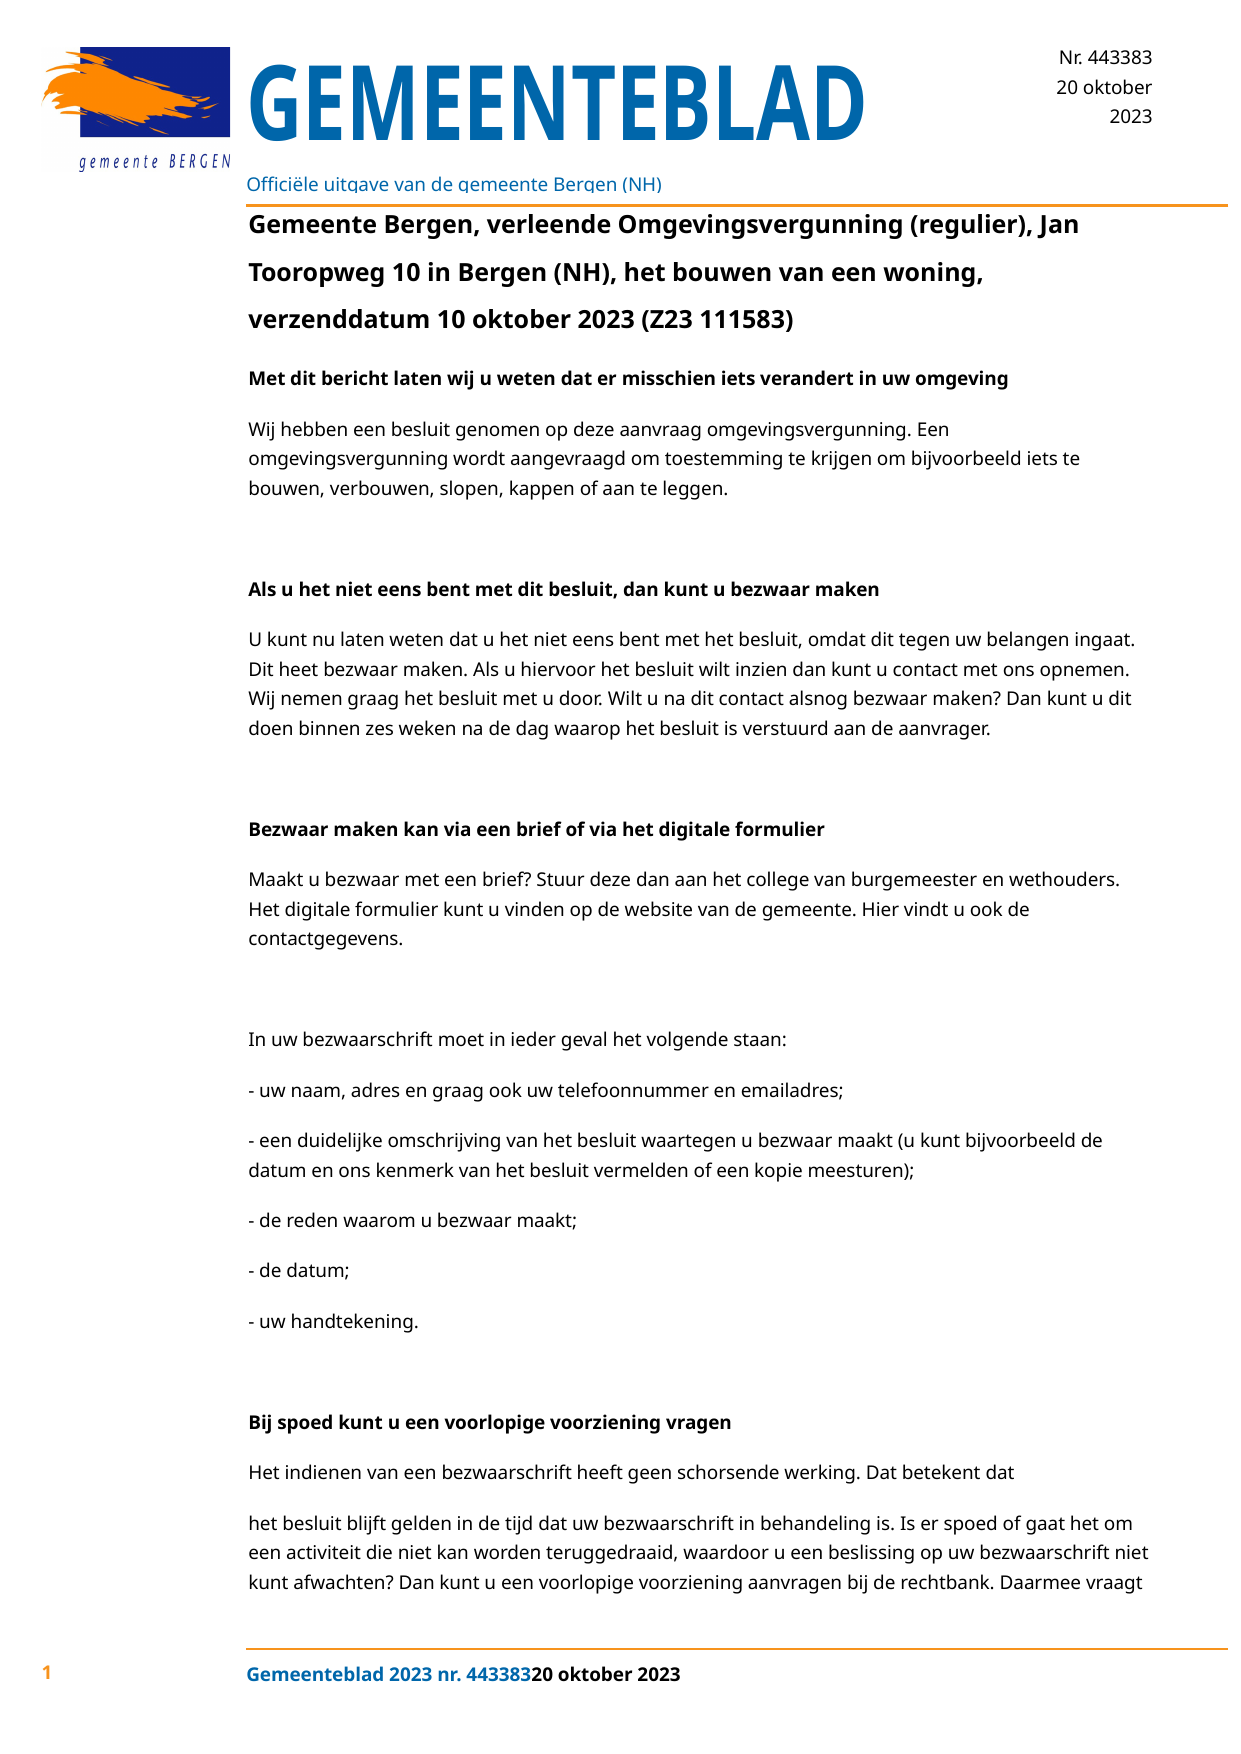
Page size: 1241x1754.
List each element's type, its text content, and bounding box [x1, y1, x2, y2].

text het besluit blijft gelden in de tijd dat uw bezwaarschrift in behandeling is. Is er spoed of gaat het om een activiteit die niet kan worden teruggedraaid, waardoor u een beslissing op uw bezwaarschrift niet kunt afwachten? Dan kunt u een voorlopige voorziening aanvragen bij de rechtbank. Daarmee vraagt [248, 1510, 1152, 1594]
text Als u het niet eens bent met dit besluit, dan kunt u bezwaar maken [248, 576, 1152, 602]
text Bezwaar maken kan via een brief of via het digitale formulier [248, 816, 1152, 842]
picture [41, 47, 231, 172]
text Met dit bericht laten wij u weten dat er misschien iets verandert in uw omgeving [248, 366, 1152, 391]
text U kunt nu laten weten dat u het niet eens bent met het besluit, omdat dit tegen uw belangen ingaat. Dit heet bezwaar maken. Als u hiervoor het besluit wilt inzien dan kunt u contact met ons opnemen. Wij nemen graag het besluit met u door. Wilt u na dit contact alsnog bezwaar maken? Dan kunt u dit doen binnen zes weken na de dag waarop het besluit is verstuurd aan de aanvrager. [248, 626, 1152, 741]
text - uw naam, adres en graag ook uw telefoonnummer en emailadres; [248, 1077, 1152, 1102]
text Het indienen van een bezwaarschrift heeft geen schorsende werking. Dat betekent dat [248, 1459, 1152, 1485]
text - de datum; [248, 1258, 1152, 1283]
text - een duidelijke omschrijving van het besluit waartegen u bezwaar maakt (u kunt bijvoorbeeld de datum en ons kenmerk van het besluit vermelden of een kopie meesturen); [248, 1127, 1152, 1182]
text Gemeente Bergen, verleende Omgevingsvergunning (regulier), Jan Tooropweg 10 in Bergen (NH), het bouwen van een woning, verzenddatum 10 oktober 2023 (Z23 111583) [248, 207, 1152, 336]
text Bij spoed kunt u een voorlopige voorziening vragen [248, 1409, 1152, 1434]
text - de reden waarom u bezwaar maakt; [248, 1207, 1152, 1233]
text Maakt u bezwaar met een brief? Stuur deze dan aan het college van burgemeester en wethouders. Het digitale formulier kunt u vinden op de website van de gemeente. Hier vindt u ook de contactgegevens. [248, 866, 1152, 951]
text Wij hebben een besluit genomen op deze aanvraag omgevingsvergunning. Een omgevingsvergunning wordt aangevraagd om toestemming te krijgen om bijvoorbeeld iets te bouwen, verbouwen, slopen, kappen of aan te leggen. [248, 416, 1152, 501]
text - uw handtekening. [248, 1308, 1152, 1334]
text In uw bezwaarschrift moet in ieder geval het volgende staan: [248, 1026, 1152, 1052]
